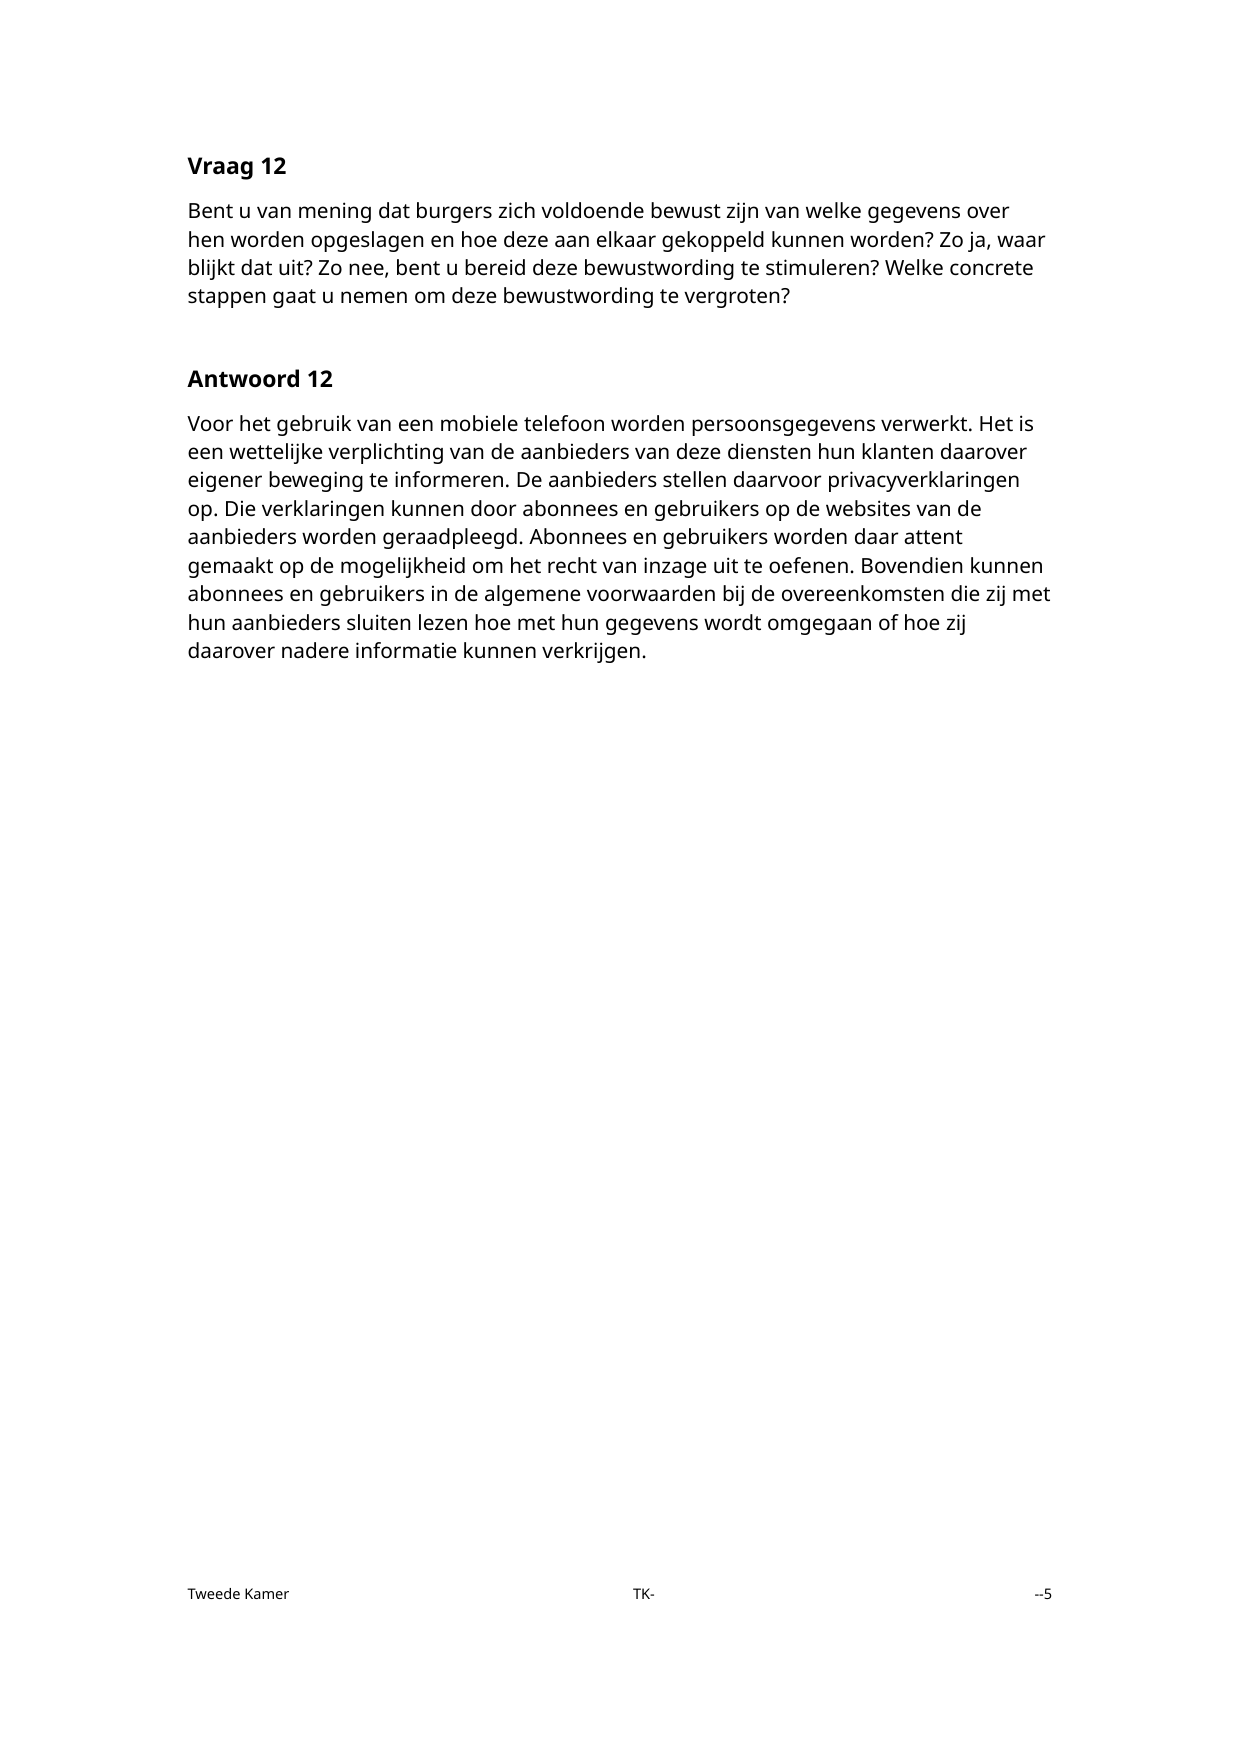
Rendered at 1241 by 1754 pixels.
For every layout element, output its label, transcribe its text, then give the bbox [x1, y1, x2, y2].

text Bent u van mening dat burgers zich voldoende bewust zijn van welke gegevens over hen worden opgeslagen en hoe deze aan elkaar gekoppeld kunnen worden? Zo ja, waar blijkt dat uit? Zo nee, bent u bereid deze bewustwording te stimuleren? Welke concrete stappen gaat u nemen om deze bewustwording te vergroten? [187, 196, 1053, 310]
subtitle Vraag 12 [187, 150, 1053, 181]
text Voor het gebruik van een mobiele telefoon worden persoonsgegevens verwerkt. Het is een wettelijke verplichting van de aanbieders van deze diensten hun klanten daarover eigener beweging te informeren. De aanbieders stellen daarvoor privacyverklaringen op. Die verklaringen kunnen door abonnees en gebruikers op de websites van de aanbieders worden geraadpleegd. Abonnees en gebruikers worden daar attent gemaakt op de mogelijkheid om het recht van inzage uit te oefenen. Bovendien kunnen abonnees en gebruikers in de algemene voorwaarden bij de overeenkomsten die zij met hun aanbieders sluiten lezen hoe met hun gegevens wordt omgegaan of hoe zij daarover nadere informatie kunnen verkrijgen. [187, 409, 1053, 665]
subtitle Antwoord 12 [187, 362, 1053, 394]
